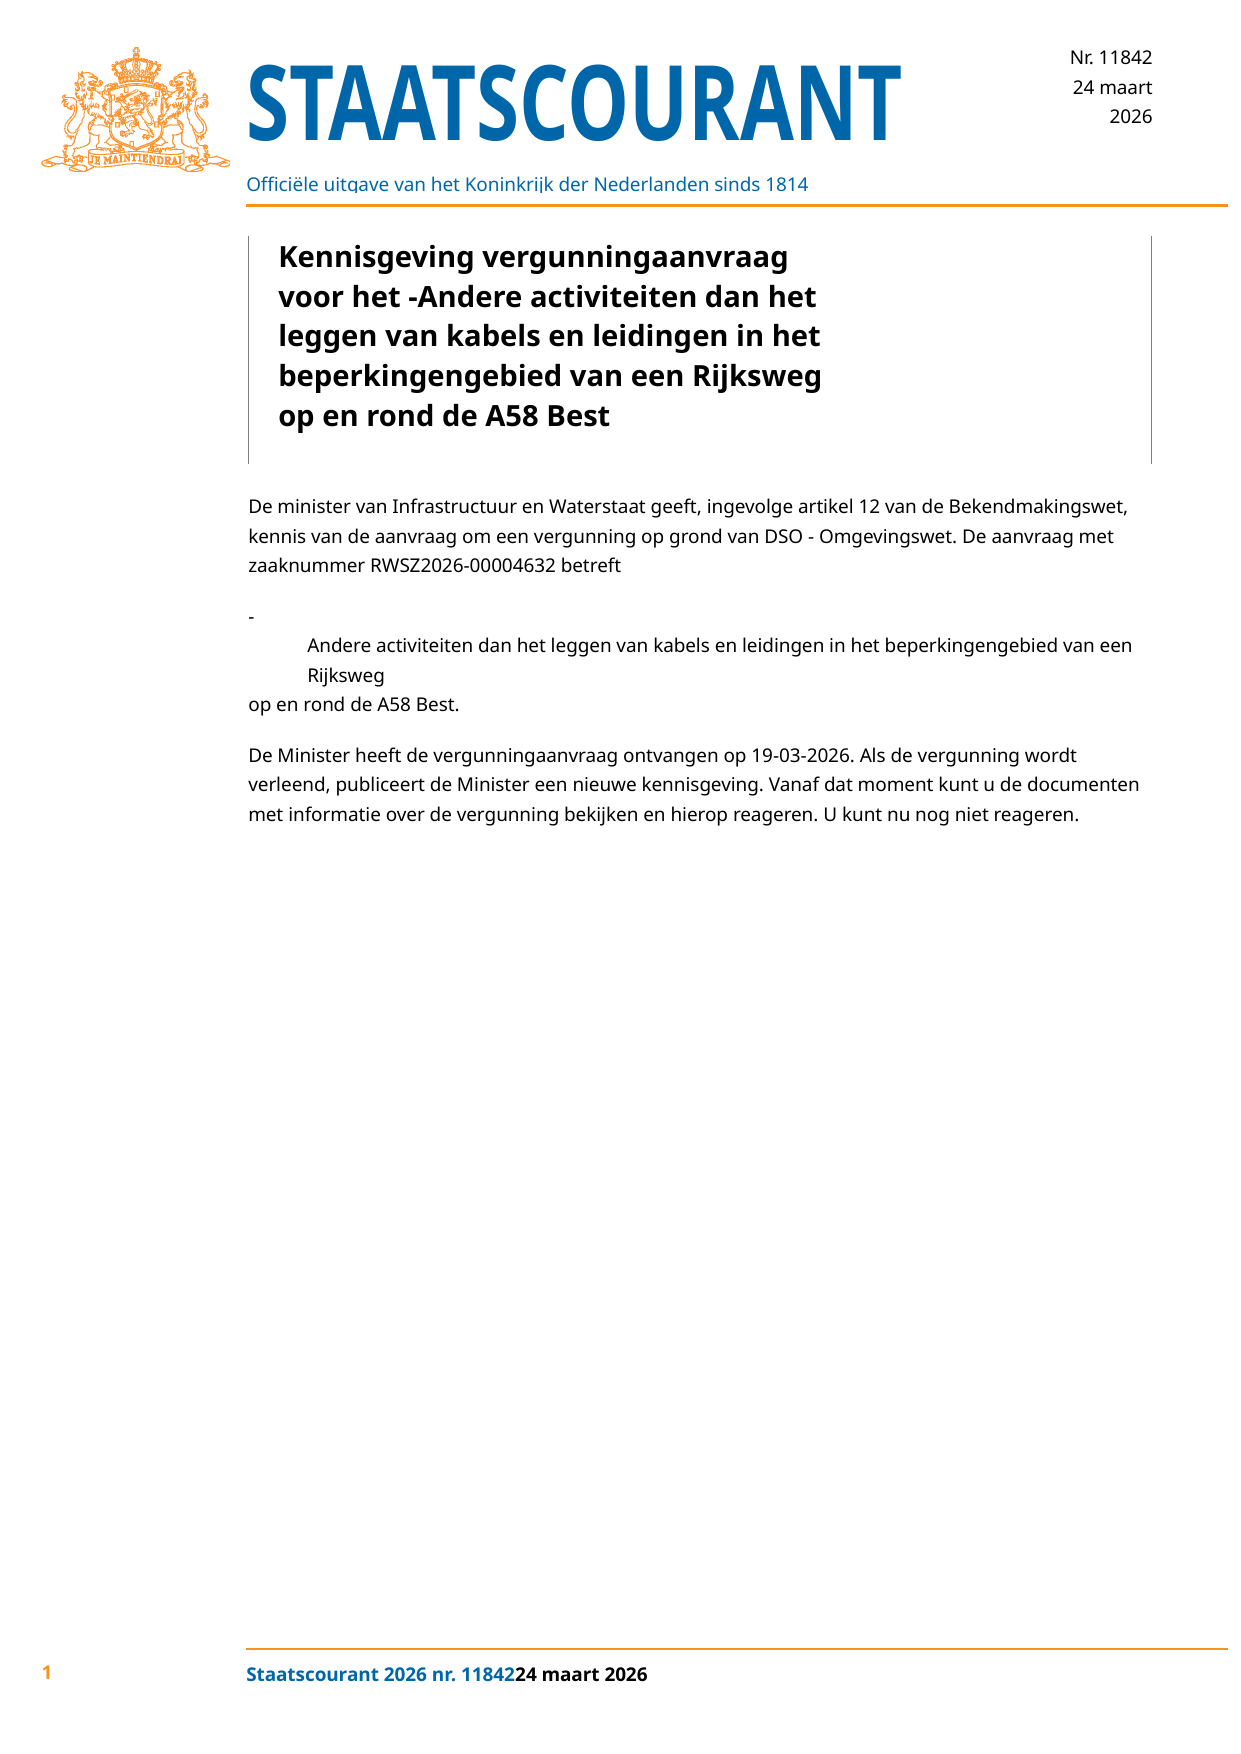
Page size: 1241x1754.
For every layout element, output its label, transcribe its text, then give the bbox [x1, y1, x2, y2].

text op en rond de A58 Best. [248, 692, 1152, 717]
picture [41, 47, 231, 172]
picture [912, 236, 1090, 414]
text De minister van Infrastructuur en Waterstaat geeft, ingevolge artikel 12 van de Bekendmakingswet, kennis van de aanvraag om een vergunning op grond van DSO - Omgevingswet. De aanvraag met zaaknummer RWSZ2026-00004632 betreft [248, 493, 1152, 578]
table_header [850, 414, 1151, 464]
text De Minister heeft de vergunningaanvraag ontvangen op 19-03-2026. Als de vergunning wordt verleend, publiceert de Minister een nieuwe kennisgeving. Vanaf dat moment kunt u de documenten met informatie over de vergunning bekijken en hierop reageren. U kunt nu nog niet reageren. [248, 742, 1152, 827]
table_header [850, 236, 912, 413]
list Andere activiteiten dan het leggen van kabels en leidingen in het beperkingengebied van een Rijksweg [248, 632, 1152, 688]
table_header Kennisgeving vergunningaanvraag voor het -Andere activiteiten dan het leggen van kabels en leidingen in het beperkingengebied van een Rijksweg op en rond de A58 Best [249, 236, 850, 464]
table_header [1090, 236, 1151, 413]
